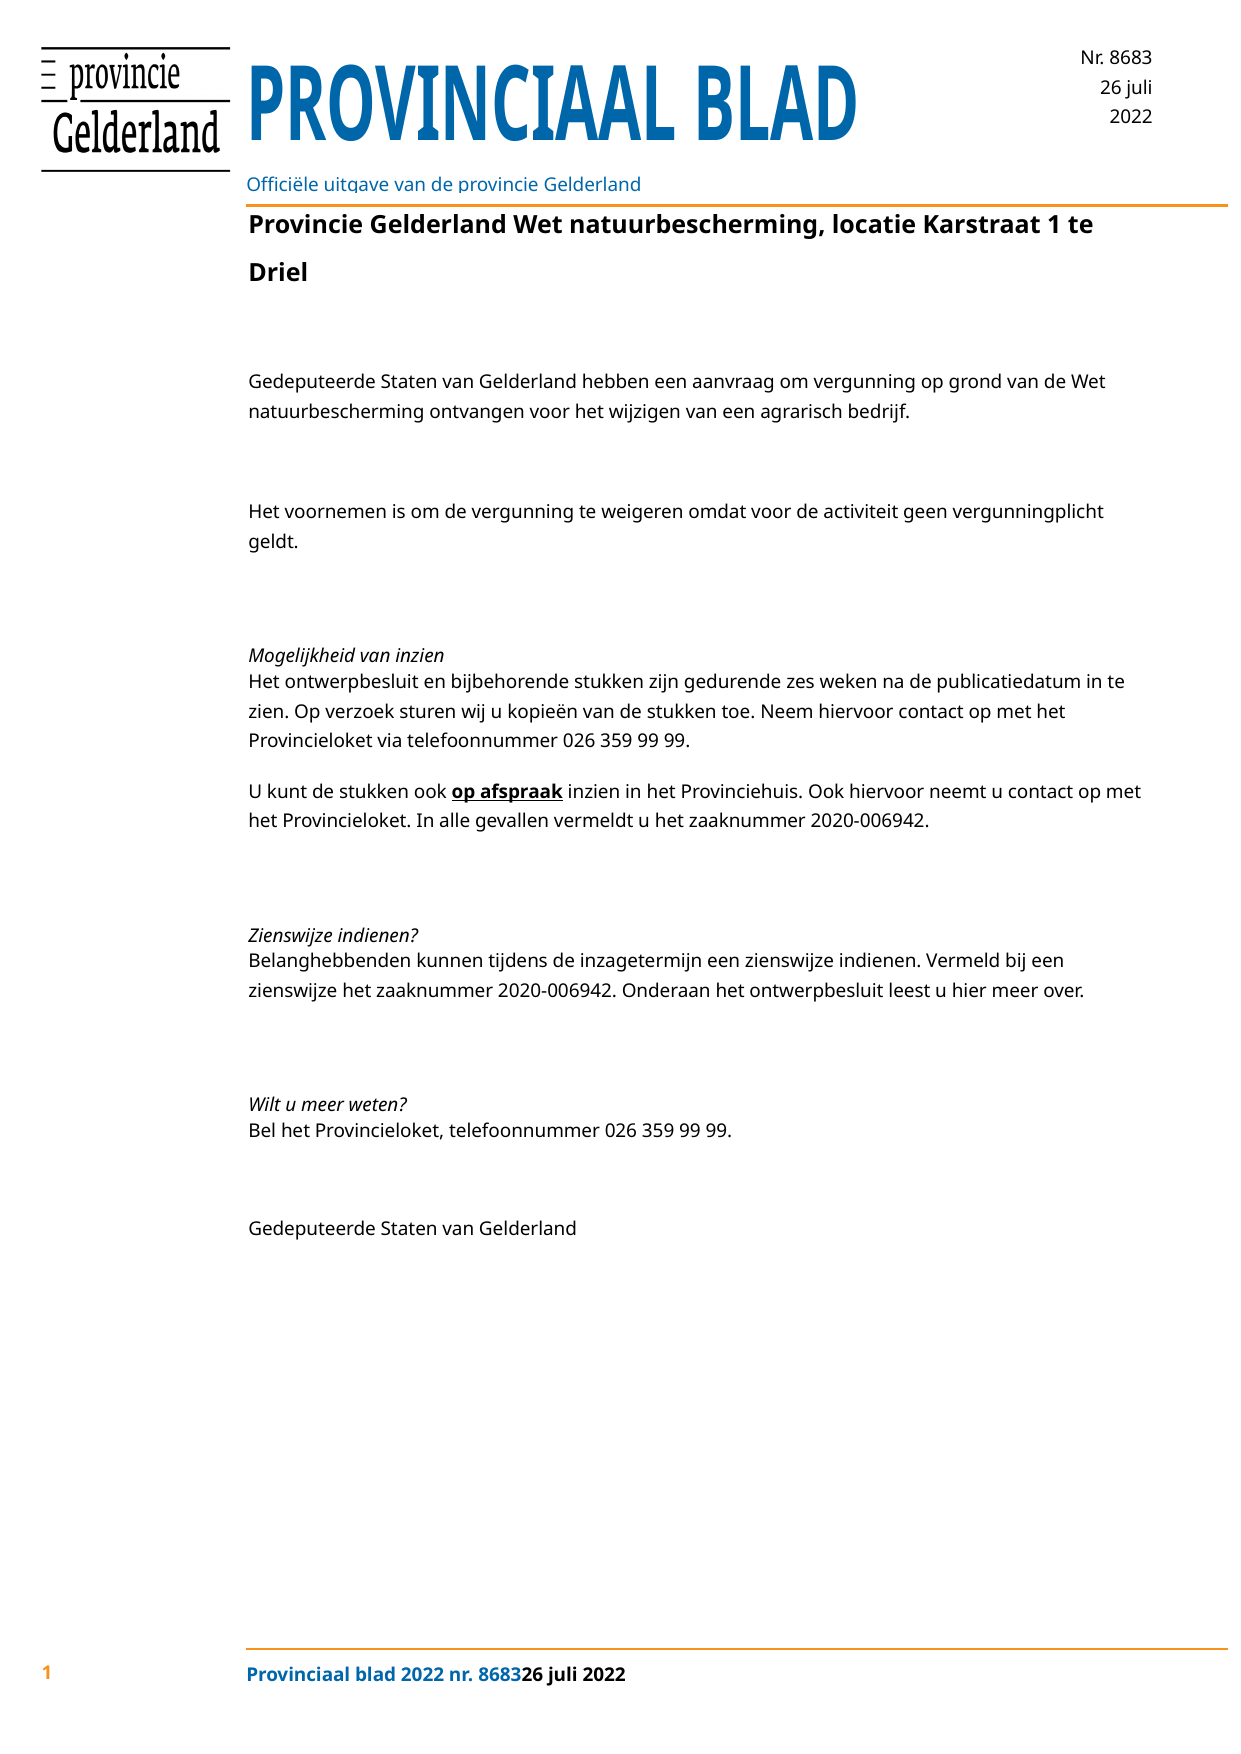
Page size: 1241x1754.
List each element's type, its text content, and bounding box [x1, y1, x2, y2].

text Provincie Gelderland Wet natuurbescherming, locatie Karstraat 1 te Driel [248, 207, 1152, 288]
text Wilt u meer weten? [248, 1092, 1152, 1117]
text Bel het Provincieloket, telefoonnummer 026 359 99 99. [248, 1117, 1152, 1143]
text U kunt de stukken ook op afspraak inzien in het Provinciehuis. Ook hiervoor neemt u contact op met het Provincieloket. In alle gevallen vermeldt u het zaaknummer 2020-006942. [248, 778, 1152, 833]
text Zienswijze indienen? [248, 922, 1152, 948]
text Het voornemen is om de vergunning te weigeren omdat voor de activiteit geen vergunningplicht geldt. [248, 499, 1152, 554]
text Het ontwerpbesluit en bijbehorende stukken zijn gedurende zes weken na de publicatiedatum in te zien. Op verzoek sturen wij u kopieën van de stukken toe. Neem hiervoor contact op met het Provincieloket via telefoonnummer 026 359 99 99. [248, 668, 1152, 753]
text Mogelijkheid van inzien [248, 643, 1152, 668]
text Gedeputeerde Staten van Gelderland hebben een aanvraag om vergunning op grond van de Wet natuurbescherming ontvangen voor het wijzigen van een agrarisch bedrijf. [248, 368, 1152, 424]
picture [41, 47, 231, 172]
text Gedeputeerde Staten van Gelderland [248, 1216, 1152, 1241]
text Belanghebbenden kunnen tijdens de inzagetermijn een zienswijze indienen. Vermeld bij een zienswijze het zaaknummer 2020-006942. Onderaan het ontwerpbesluit leest u hier meer over. [248, 948, 1152, 1003]
